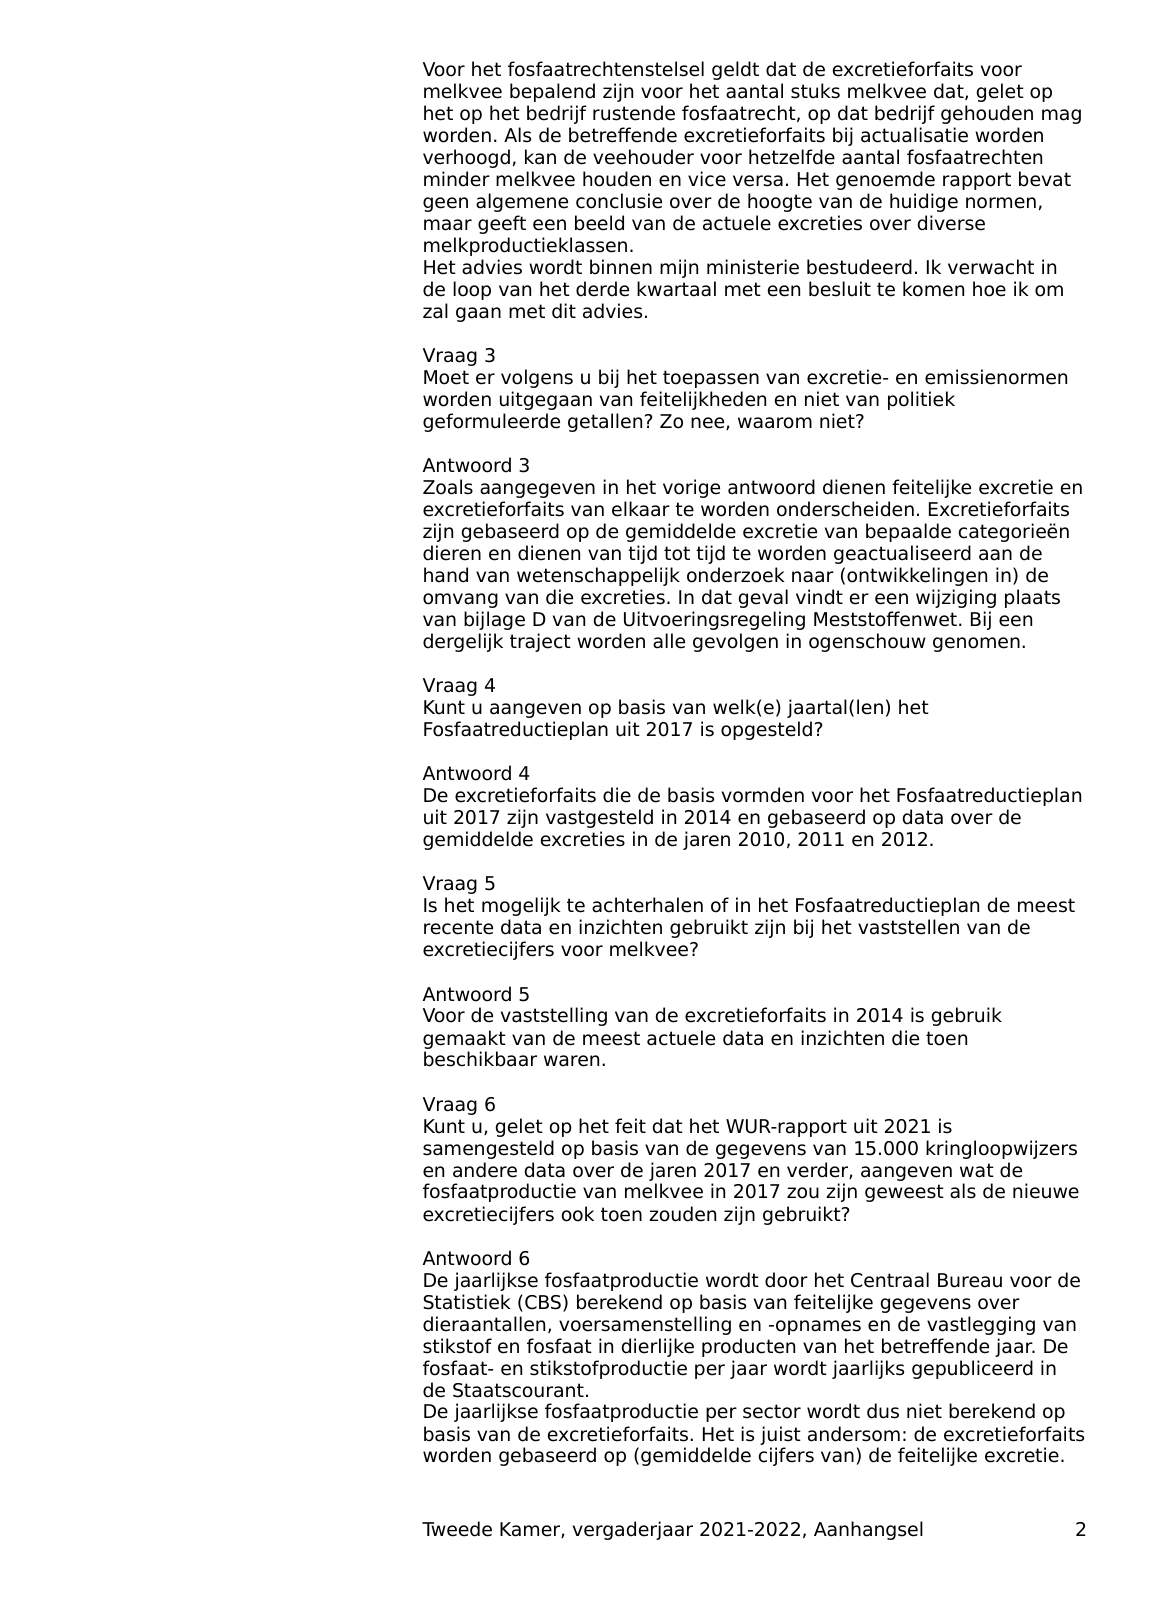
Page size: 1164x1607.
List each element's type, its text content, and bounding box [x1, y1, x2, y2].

text De excretieforfaits die de basis vormden voor het Fosfaatreductieplan uit 2017 zijn vastgesteld in 2014 en gebaseerd op data over de gemiddelde excreties in de jaren 2010, 2011 en 2012. [422, 785, 1087, 851]
text De jaarlijkse fosfaatproductie per sector wordt dus niet berekend op basis van de excretieforfaits. Het is juist andersom: de excretieforfaits worden gebaseerd op (gemiddelde cijfers van) de feitelijke excretie. [422, 1401, 1087, 1467]
text Vraag 5 [422, 873, 1087, 895]
text Voor het fosfaatrechtenstelsel geldt dat de excretieforfaits voor melkvee bepalend zijn voor het aantal stuks melkvee dat, gelet op het op het bedrijf rustende fosfaatrecht, op dat bedrijf gehouden mag worden. Als de betreffende excretieforfaits bij actualisatie worden verhoogd, kan de veehouder voor hetzelfde aantal fosfaatrechten minder melkvee houden en vice versa. Het genoemde rapport bevat geen algemene conclusie over de hoogte van de huidige normen, maar geeft een beeld van de actuele excreties over diverse melkproductieklassen. [422, 59, 1087, 257]
text Kunt u, gelet op het feit dat het WUR-rapport uit 2021 is samengesteld op basis van de gegevens van 15.000 kringloopwijzers en andere data over de jaren 2017 en verder, aangeven wat de fosfaatproductie van melkvee in 2017 zou zijn geweest als de nieuwe excretiecijfers ook toen zouden zijn gebruikt? [422, 1116, 1087, 1225]
text Moet er volgens u bij het toepassen van excretie- en emissienormen worden uitgegaan van feitelijkheden en niet van politiek geformuleerde getallen? Zo nee, waarom niet? [422, 367, 1087, 433]
text Vraag 3 [422, 345, 1087, 367]
text Vraag 4 [422, 675, 1087, 697]
text Kunt u aangeven op basis van welk(e) jaartal(len) het Fosfaatreductieplan uit 2017 is opgesteld? [422, 697, 1087, 741]
text Voor de vaststelling van de excretieforfaits in 2014 is gebruik gemaakt van de meest actuele data en inzichten die toen beschikbaar waren. [422, 1005, 1087, 1071]
text Antwoord 6 [422, 1248, 1087, 1269]
text Antwoord 4 [422, 763, 1087, 785]
text Antwoord 3 [422, 455, 1087, 477]
text Het advies wordt binnen mijn ministerie bestudeerd. Ik verwacht in de loop van het derde kwartaal met een besluit te komen hoe ik om zal gaan met dit advies. [422, 257, 1087, 323]
text De jaarlijkse fosfaatproductie wordt door het Centraal Bureau voor de Statistiek (CBS) berekend op basis van feitelijke gegevens over dieraantallen, voersamenstelling en -opnames en de vastlegging van stikstof en fosfaat in dierlijke producten van het betreffende jaar. De fosfaat- en stikstofproductie per jaar wordt jaarlijks gepubliceerd in de Staatscourant. [422, 1269, 1087, 1401]
text Is het mogelijk te achterhalen of in het Fosfaatreductieplan de meest recente data en inzichten gebruikt zijn bij het vaststellen van de excretiecijfers voor melkvee? [422, 895, 1087, 961]
text Zoals aangegeven in het vorige antwoord dienen feitelijke excretie en excretieforfaits van elkaar te worden onderscheiden. Excretieforfaits zijn gebaseerd op de gemiddelde excretie van bepaalde categorieën dieren en dienen van tijd tot tijd te worden geactualiseerd aan de hand van wetenschappelijk onderzoek naar (ontwikkelingen in) de omvang van die excreties. In dat geval vindt er een wijziging plaats van bijlage D van de Uitvoeringsregeling Meststoffenwet. Bij een dergelijk traject worden alle gevolgen in ogenschouw genomen. [422, 477, 1087, 653]
text Vraag 6 [422, 1093, 1087, 1116]
text Antwoord 5 [422, 983, 1087, 1005]
